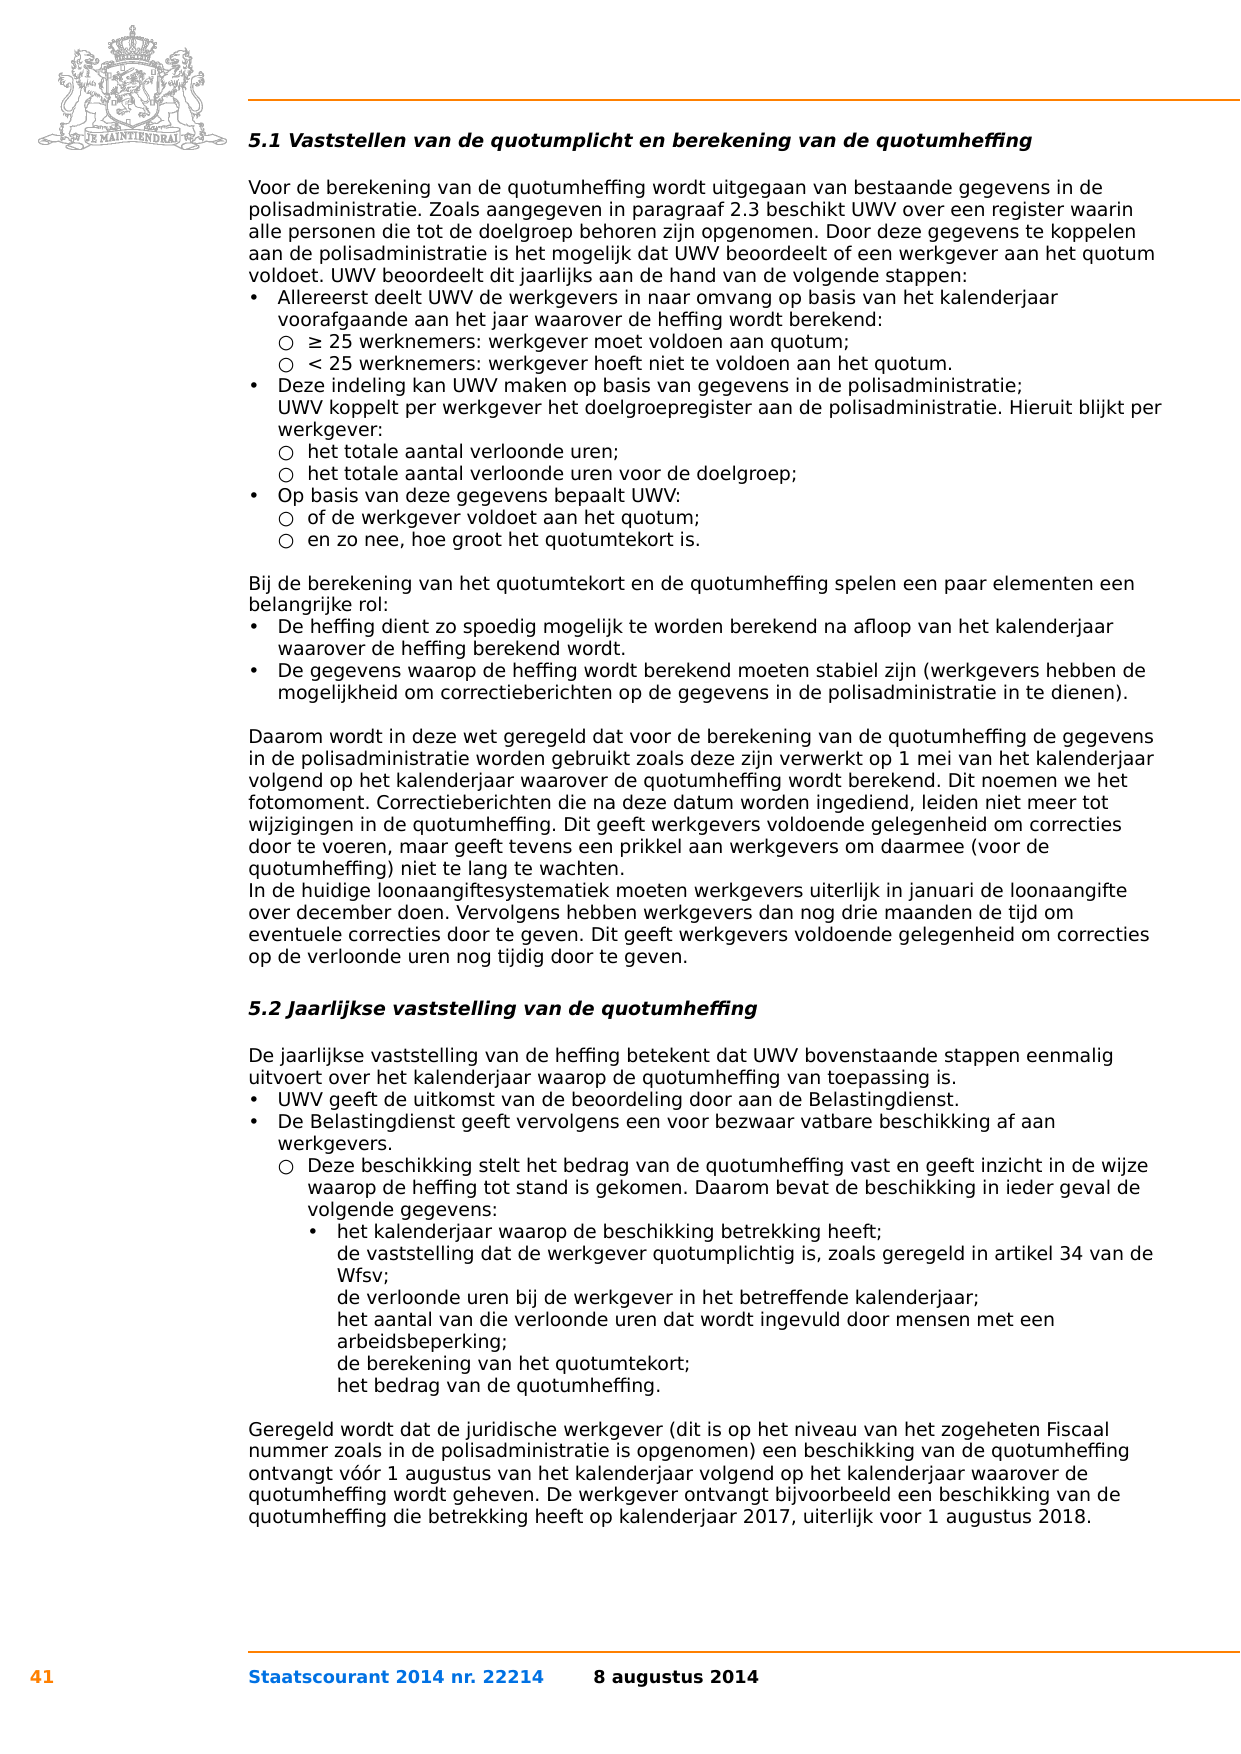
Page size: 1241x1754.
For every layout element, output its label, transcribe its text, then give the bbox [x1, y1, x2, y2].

text het bedrag van de quotumheffing. [337, 1374, 1163, 1397]
text ○ < 25 werknemers: werkgever hoeft niet te voldoen aan het quotum. [278, 353, 1163, 375]
text • het kalenderjaar waarop de beschikking betrekking heeft; [307, 1221, 1163, 1243]
text • Deze indeling kan UWV maken op basis van gegevens in de polisadministratie; [248, 375, 1163, 397]
text UWV koppelt per werkgever het doelgroepregister aan de polisadministratie. Hieruit blijkt per werkgever: [277, 397, 1163, 441]
text ○ Deze beschikking stelt het bedrag van de quotumheffing vast en geeft inzicht in de wijze waarop de heffing tot stand is gekomen. Daarom bevat de beschikking in ieder geval de volgende gegevens: [278, 1155, 1163, 1221]
subtitle 5.2 Jaarlijkse vaststelling van de quotumheffing [248, 998, 1163, 1020]
text de vaststelling dat de werkgever quotumplichtig is, zoals geregeld in artikel 34 van de Wfsv; [337, 1243, 1163, 1287]
text Bij de berekening van het quotumtekort en de quotumheffing spelen een paar elementen een belangrijke rol: [248, 572, 1163, 616]
text In de huidige loonaangiftesystematiek moeten werkgevers uiterlijk in januari de loonaangifte over december doen. Vervolgens hebben werkgevers dan nog drie maanden de tijd om eventuele correcties door te geven. Dit geeft werkgevers voldoende gelegenheid om correcties op de verloonde uren nog tijdig door te geven. [248, 880, 1163, 968]
text ○ of de werkgever voldoet aan het quotum; [278, 507, 1163, 528]
subtitle 5.1 Vaststellen van de quotumplicht en berekening van de quotumheffing [248, 130, 1163, 152]
text • UWV geeft de uitkomst van de beoordeling door aan de Belastingdienst. [248, 1089, 1163, 1111]
text • De Belastingdienst geeft vervolgens een voor bezwaar vatbare beschikking af aan werkgevers. [248, 1111, 1163, 1155]
text de berekening van het quotumtekort; [337, 1353, 1163, 1374]
text de verloonde uren bij de werkgever in het betreffende kalenderjaar; [337, 1287, 1163, 1309]
text ○ ≥ 25 werknemers: werkgever moet voldoen aan quotum; [278, 331, 1163, 353]
text • Allereerst deelt UWV de werkgevers in naar omvang op basis van het kalenderjaar voorafgaande aan het jaar waarover de heffing wordt berekend: [248, 287, 1163, 331]
text • Op basis van deze gegevens bepaalt UWV: [248, 484, 1163, 507]
text De jaarlijkse vaststelling van de heffing betekent dat UWV bovenstaande stappen eenmalig uitvoert over het kalenderjaar waarop de quotumheffing van toepassing is. [248, 1045, 1163, 1089]
text • De gegevens waarop de heffing wordt berekend moeten stabiel zijn (werkgevers hebben de mogelijkheid om correctieberichten op de gegevens in de polisadministratie in te dienen). [248, 660, 1163, 704]
text Daarom wordt in deze wet geregeld dat voor de berekening van de quotumheffing de gegevens in de polisadministratie worden gebruikt zoals deze zijn verwerkt op 1 mei van het kalenderjaar volgend op het kalenderjaar waarover de quotumheffing wordt berekend. Dit noemen we het fotomoment. Correctieberichten die na deze datum worden ingediend, leiden niet meer tot wijzigingen in de quotumheffing. Dit geeft werkgevers voldoende gelegenheid om correcties door te voeren, maar geeft tevens een prikkel aan werkgevers om daarmee (voor de quotumheffing) niet te lang te wachten. [248, 726, 1163, 880]
text • De heffing dient zo spoedig mogelijk te worden berekend na afloop van het kalenderjaar waarover de heffing berekend wordt. [248, 616, 1163, 660]
text ○ het totale aantal verloonde uren; [278, 441, 1163, 463]
text Voor de berekening van de quotumheffing wordt uitgegaan van bestaande gegevens in de polisadministratie. Zoals aangegeven in paragraaf 2.3 beschikt UWV over een register waarin alle personen die tot de doelgroep behoren zijn opgenomen. Door deze gegevens te koppelen aan de polisadministratie is het mogelijk dat UWV beoordeelt of een werkgever aan het quotum voldoet. UWV beoordeelt dit jaarlijks aan de hand van de volgende stappen: [248, 177, 1163, 287]
text Geregeld wordt dat de juridische werkgever (dit is op het niveau van het zogeheten Fiscaal nummer zoals in de polisadministratie is opgenomen) een beschikking van de quotumheffing ontvangt vóór 1 augustus van het kalenderjaar volgend op het kalenderjaar waarover de quotumheffing wordt geheven. De werkgever ontvangt bijvoorbeeld een beschikking van de quotumheffing die betrekking heeft op kalenderjaar 2017, uiterlijk voor 1 augustus 2018. [248, 1418, 1163, 1528]
text het aantal van die verloonde uren dat wordt ingevuld door mensen met een arbeidsbeperking; [337, 1309, 1163, 1353]
text ○ en zo nee, hoe groot het quotumtekort is. [278, 528, 1163, 551]
text ○ het totale aantal verloonde uren voor de doelgroep; [278, 463, 1163, 484]
picture [38, 25, 227, 150]
